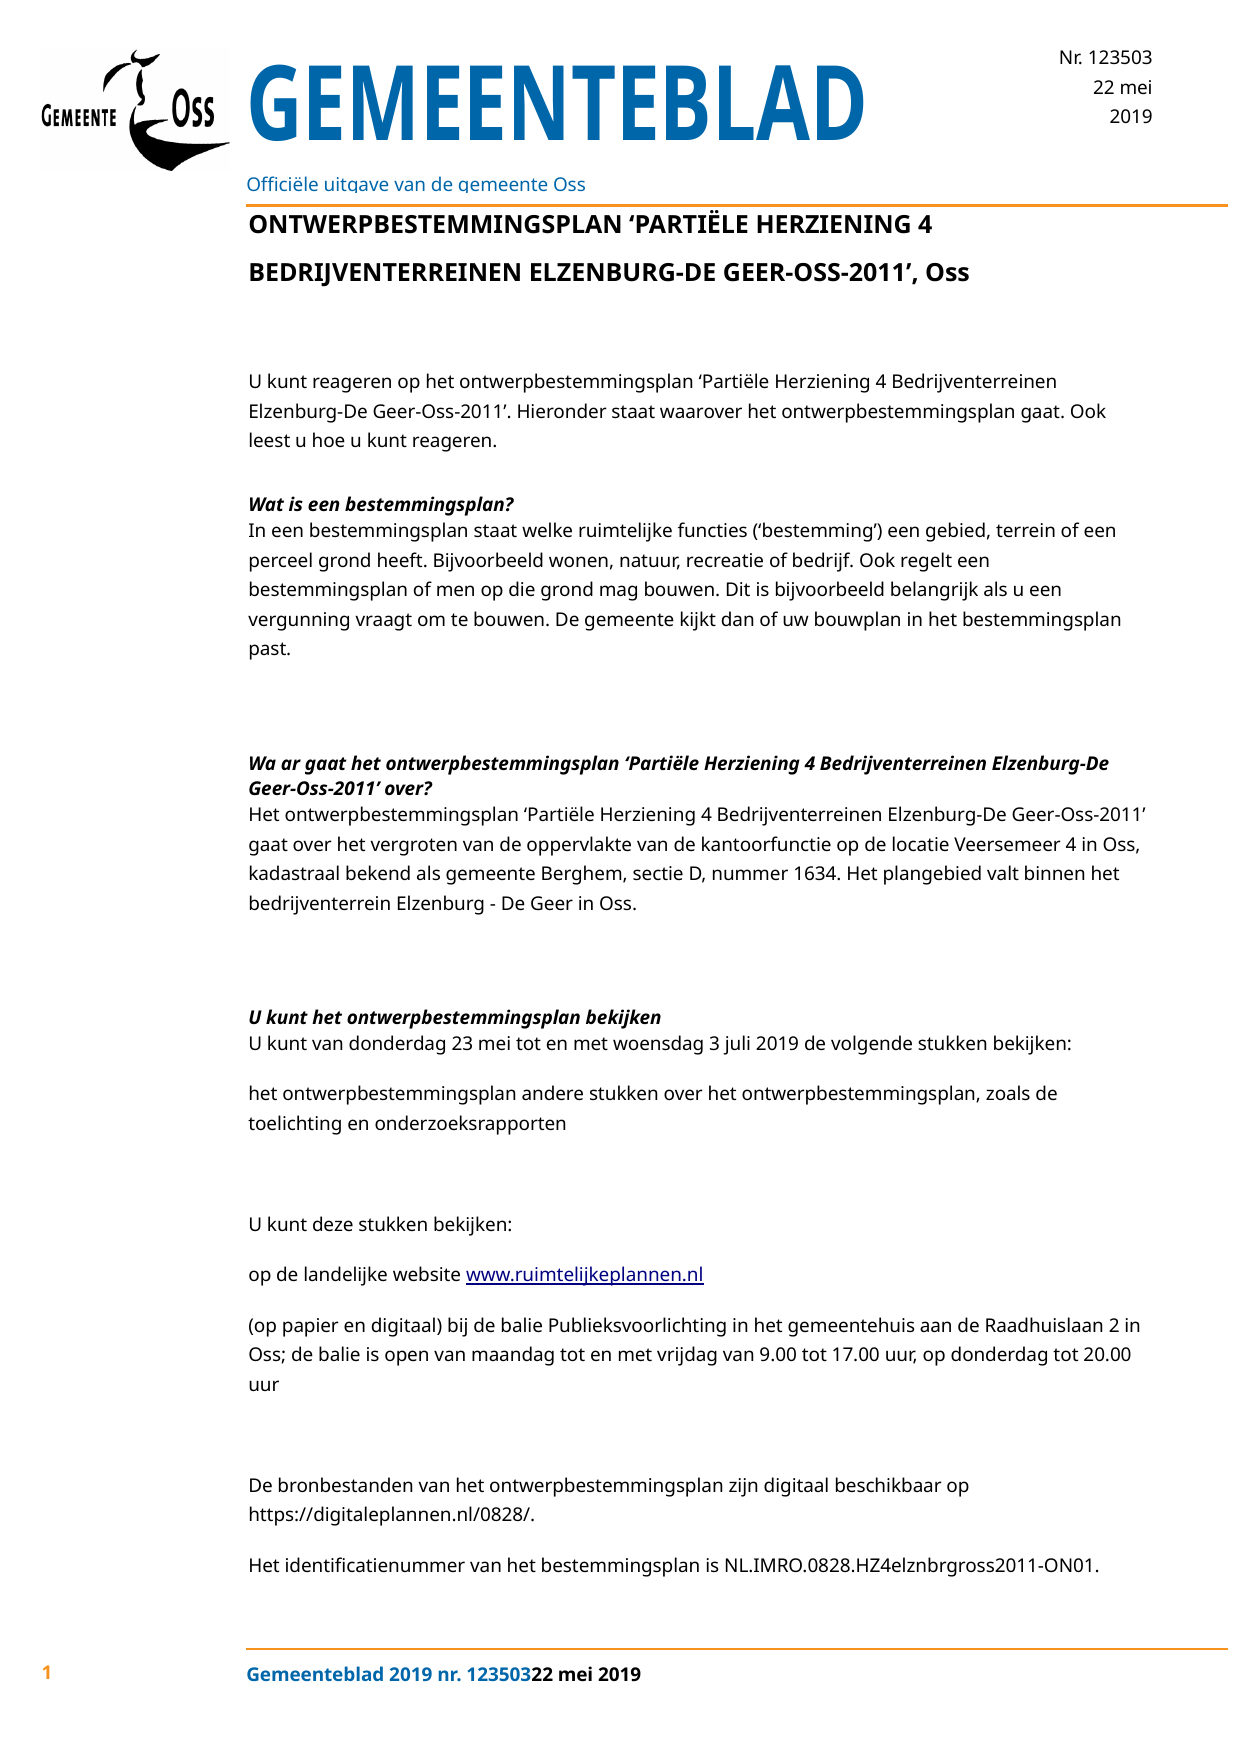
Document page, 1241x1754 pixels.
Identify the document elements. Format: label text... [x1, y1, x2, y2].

text U kunt deze stukken bekijken: [248, 1211, 1152, 1237]
picture [41, 47, 231, 172]
text Wat is een bestemmingsplan? [248, 491, 1152, 517]
text Het identificatienummer van het bestemmingsplan is NL.IMRO.0828.HZ4elznbrgross2011-ON01. [248, 1552, 1152, 1578]
text ONTWERPBESTEMMINGSPLAN ‘PARTIËLE HERZIENING 4 BEDRIJVENTERREINEN ELZENBURG-DE GEER-OSS-2011’, Oss [248, 207, 1152, 288]
text Het ontwerpbestemmingsplan ‘Partiële Herziening 4 Bedrijventerreinen Elzenburg-De Geer-Oss-2011’ gaat over het vergroten van de oppervlakte van de kantoorfunctie op de locatie Veersemeer 4 in Oss, kadastraal bekend als gemeente Berghem, sectie D, nummer 1634. Het plangebied valt binnen het bedrijventerrein Elzenburg - De Geer in Oss. [248, 801, 1152, 916]
text (op papier en digitaal) bij de balie Publieksvoorlichting in het gemeentehuis aan de Raadhuislaan 2 in Oss; de balie is open van maandag tot en met vrijdag van 9.00 tot 17.00 uur, op donderdag tot 20.00 uur [248, 1312, 1152, 1397]
text op de landelijke website www.ruimtelijkeplannen.nl [248, 1261, 1152, 1287]
text U kunt van donderdag 23 mei tot en met woensdag 3 juli 2019 de volgende stukken bekijken: [248, 1030, 1152, 1056]
text U kunt reageren op het ontwerpbestemmingsplan ‘Partiële Herziening 4 Bedrijventerreinen Elzenburg-De Geer-Oss-2011’. Hieronder staat waarover het ontwerpbestemmingsplan gaat. Ook leest u hoe u kunt reageren. [248, 368, 1152, 453]
text In een bestemmingsplan staat welke ruimtelijke functies (‘bestemming’) een gebied, terrein of een perceel grond heeft. Bijvoorbeeld wonen, natuur, recreatie of bedrijf. Ook regelt een bestemmingsplan of men op die grond mag bouwen. Dit is bijvoorbeeld belangrijk als u een vergunning vraagt om te bouwen. De gemeente kijkt dan of uw bouwplan in het bestemmingsplan past. [248, 517, 1152, 661]
text U kunt het ontwerpbestemmingsplan bekijken [248, 1004, 1152, 1030]
text De bronbestanden van het ontwerpbestemmingsplan zijn digitaal beschikbaar op https://digitaleplannen.nl/0828/. [248, 1472, 1152, 1527]
text het ontwerpbestemmingsplan andere stukken over het ontwerpbestemmingsplan, zoals de toelichting en onderzoeksrapporten [248, 1081, 1152, 1136]
text Wa ar gaat het ontwerpbestemmingsplan ‘Partiële Herziening 4 Bedrijventerreinen Elzenburg-De Geer-Oss-2011’ over? [248, 750, 1152, 801]
